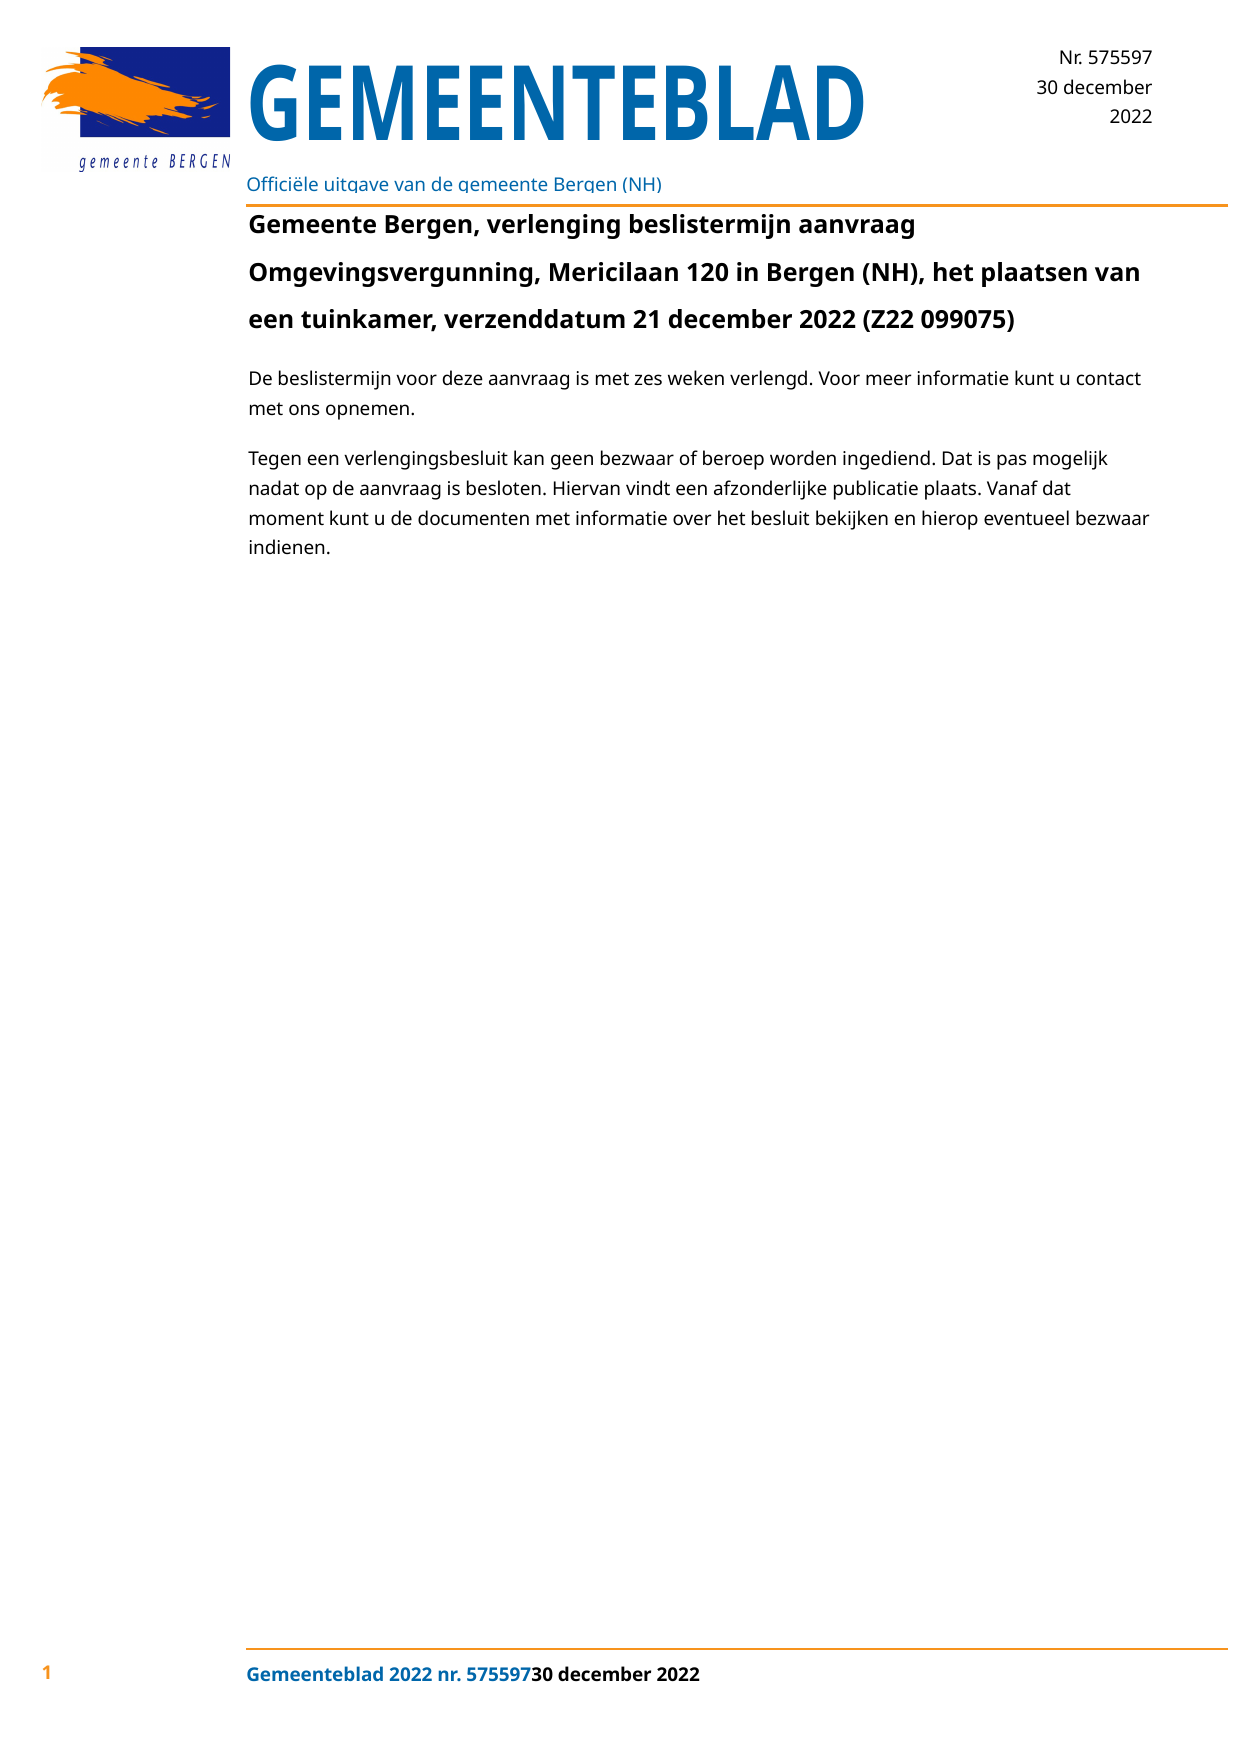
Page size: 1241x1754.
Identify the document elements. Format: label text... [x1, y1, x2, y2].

picture [41, 47, 231, 172]
text Gemeente Bergen, verlenging beslistermijn aanvraag Omgevingsvergunning, Mericilaan 120 in Bergen (NH), het plaatsen van een tuinkamer, verzenddatum 21 december 2022 (Z22 099075) [248, 207, 1152, 336]
text Tegen een verlengingsbesluit kan geen bezwaar of beroep worden ingediend. Dat is pas mogelijk nadat op de aanvraag is besloten. Hiervan vindt een afzonderlijke publicatie plaats. Vanaf dat moment kunt u de documenten met informatie over het besluit bekijken en hierop eventueel bezwaar indienen. [248, 446, 1152, 560]
text De beslistermijn voor deze aanvraag is met zes weken verlengd. Voor meer informatie kunt u contact met ons opnemen. [248, 366, 1152, 421]
